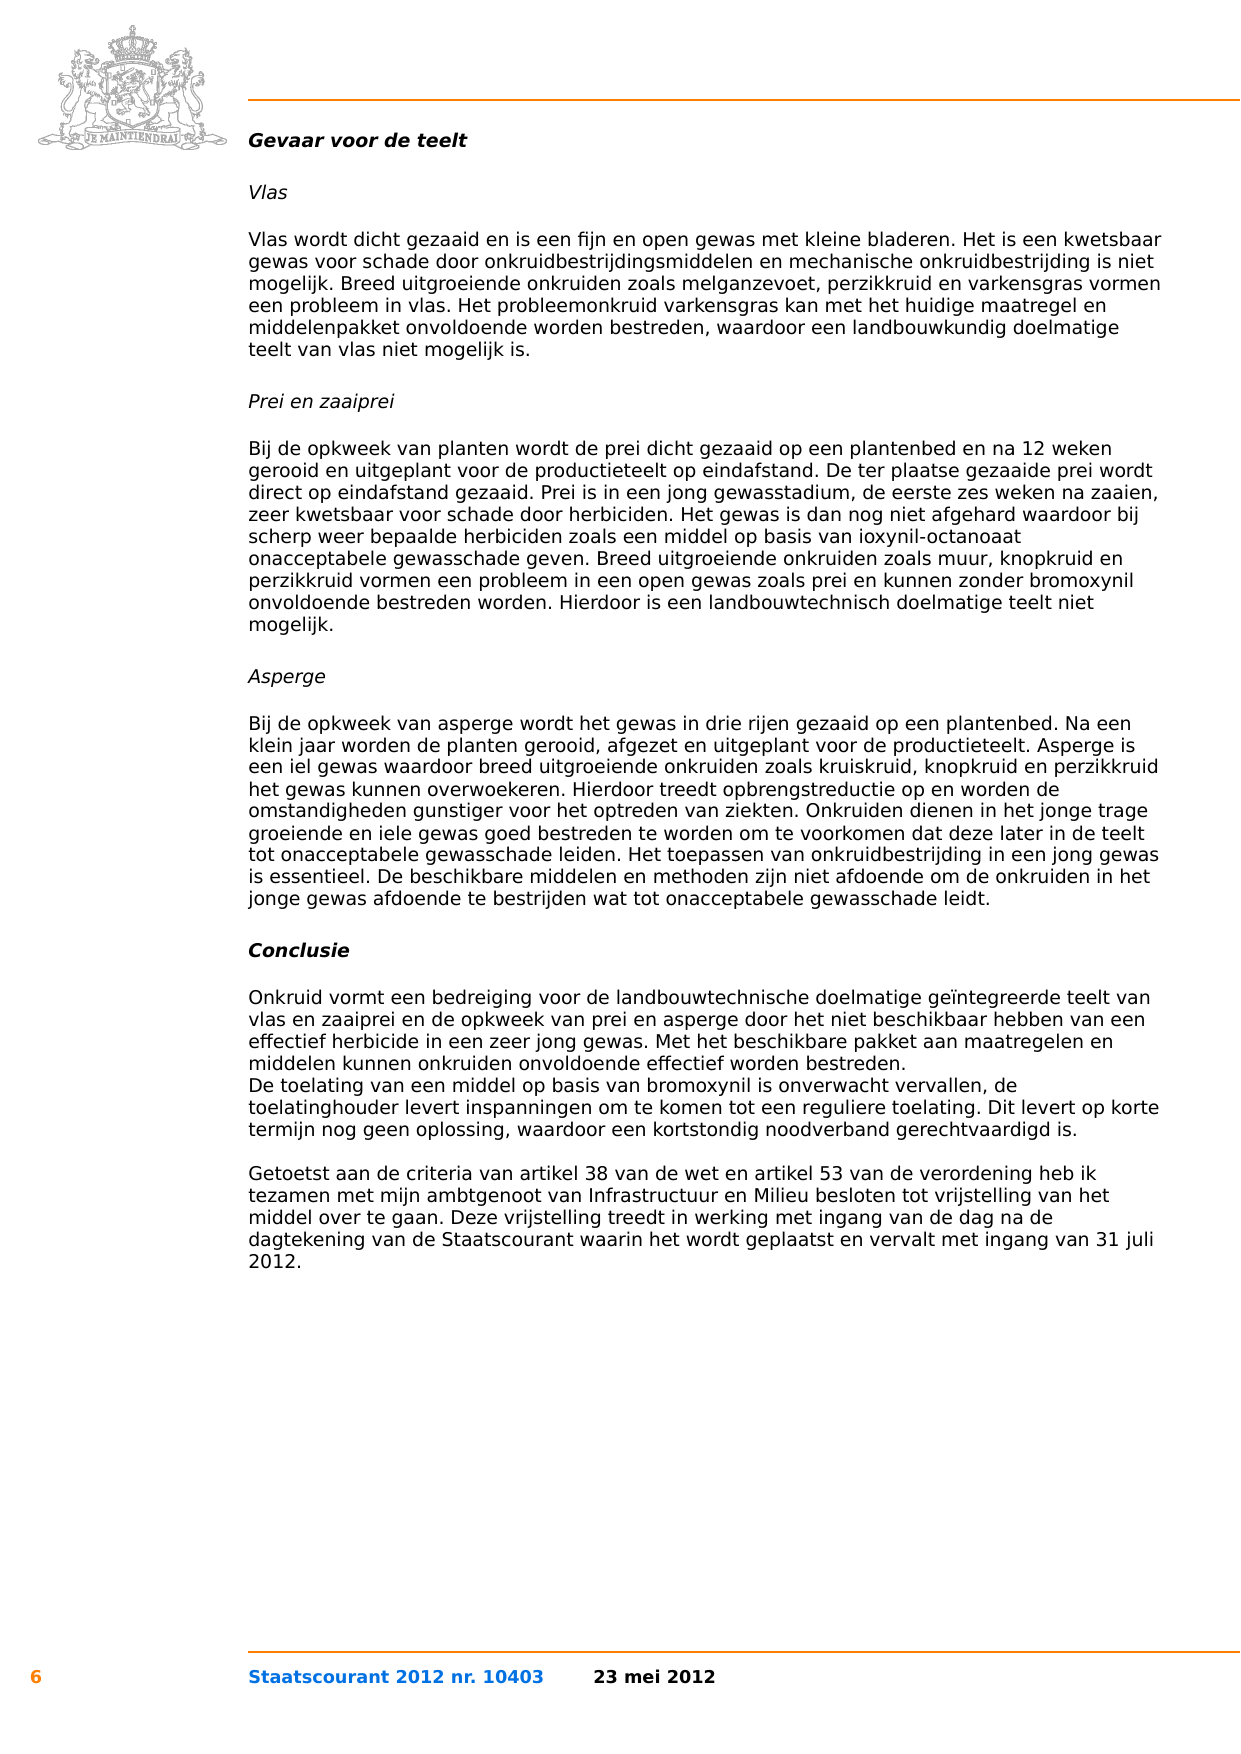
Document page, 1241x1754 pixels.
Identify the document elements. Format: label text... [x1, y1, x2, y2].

text Getoetst aan de criteria van artikel 38 van de wet en artikel 53 van de verordening heb ik tezamen met mijn ambtgenoot van Infrastructuur en Milieu besloten tot vrijstelling van het middel over te gaan. Deze vrijstelling treedt in werking met ingang van de dag na de dagtekening van de Staatscourant waarin het wordt geplaatst en vervalt met ingang van 31 juli 2012. [248, 1163, 1163, 1273]
subtitle Gevaar voor de teelt [248, 130, 1163, 152]
picture [38, 25, 227, 150]
subtitle Conclusie [248, 940, 1163, 962]
text Vlas wordt dicht gezaaid en is een fijn en open gewas met kleine bladeren. Het is een kwetsbaar gewas voor schade door onkruidbestrijdingsmiddelen en mechanische onkruidbestrijding is niet mogelijk. Breed uitgroeiende onkruiden zoals melganzevoet, perzikkruid en varkensgras vormen een probleem in vlas. Het probleemonkruid varkensgras kan met het huidige maatregel en middelenpakket onvoldoende worden bestreden, waardoor een landbouwkundig doelmatige teelt van vlas niet mogelijk is. [248, 229, 1163, 361]
text Bij de opkweek van asperge wordt het gewas in drie rijen gezaaid op een plantenbed. Na een klein jaar worden de planten gerooid, afgezet en uitgeplant voor de productieteelt. Asperge is een iel gewas waardoor breed uitgroeiende onkruiden zoals kruiskruid, knopkruid en perzikkruid het gewas kunnen overwoekeren. Hierdoor treedt opbrengstreductie op en worden de omstandigheden gunstiger voor het optreden van ziekten. Onkruiden dienen in het jonge trage groeiende en iele gewas goed bestreden te worden om te voorkomen dat deze later in de teelt tot onacceptabele gewasschade leiden. Het toepassen van onkruidbestrijding in een jong gewas is essentieel. De beschikbare middelen en methoden zijn niet afdoende om de onkruiden in het jonge gewas afdoende te bestrijden wat tot onacceptabele gewasschade leidt. [248, 712, 1163, 910]
subtitle Vlas [248, 182, 1163, 204]
text De toelating van een middel op basis van bromoxynil is onverwacht vervallen, de toelatinghouder levert inspanningen om te komen tot een reguliere toelating. Dit levert op korte termijn nog geen oplossing, waardoor een kortstondig noodverband gerechtvaardigd is. [248, 1075, 1163, 1141]
subtitle Asperge [248, 666, 1163, 687]
text Onkruid vormt een bedreiging voor de landbouwtechnische doelmatige geïntegreerde teelt van vlas en zaaiprei en de opkweek van prei en asperge door het niet beschikbaar hebben van een effectief herbicide in een zeer jong gewas. Met het beschikbare pakket aan maatregelen en middelen kunnen onkruiden onvoldoende effectief worden bestreden. [248, 987, 1163, 1075]
text Bij de opkweek van planten wordt de prei dicht gezaaid op een plantenbed en na 12 weken gerooid en uitgeplant voor de productieteelt op eindafstand. De ter plaatse gezaaide prei wordt direct op eindafstand gezaaid. Prei is in een jong gewasstadium, de eerste zes weken na zaaien, zeer kwetsbaar voor schade door herbiciden. Het gewas is dan nog niet afgehard waardoor bij scherp weer bepaalde herbiciden zoals een middel op basis van ioxynil-octanoaat onacceptabele gewasschade geven. Breed uitgroeiende onkruiden zoals muur, knopkruid en perzikkruid vormen een probleem in een open gewas zoals prei en kunnen zonder bromoxynil onvoldoende bestreden worden. Hierdoor is een landbouwtechnisch doelmatige teelt niet mogelijk. [248, 438, 1163, 636]
subtitle Prei en zaaiprei [248, 391, 1163, 413]
